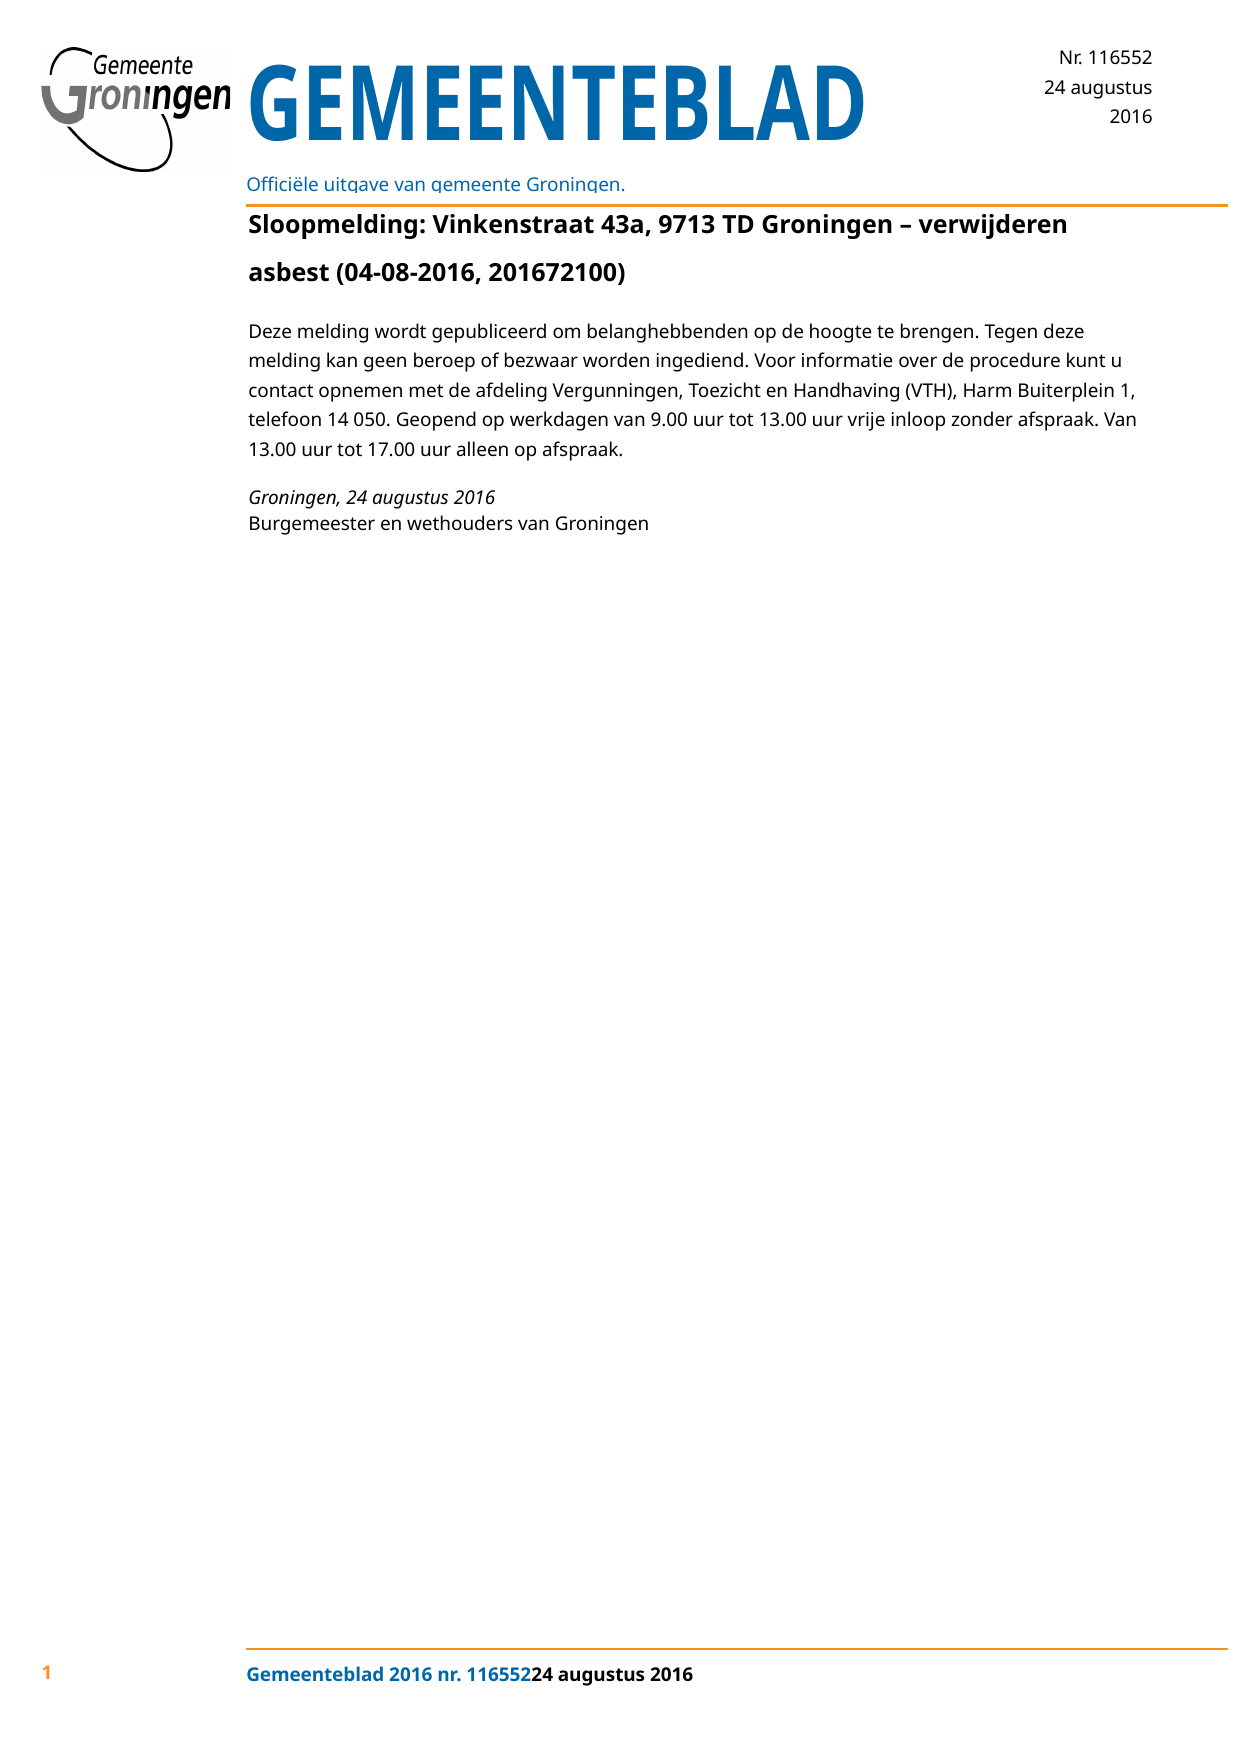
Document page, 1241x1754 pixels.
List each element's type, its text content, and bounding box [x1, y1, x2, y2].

text Burgemeester en wethouders van Groningen [248, 510, 1152, 536]
text Groningen, 24 augustus 2016 [248, 484, 1152, 510]
text Deze melding wordt gepubliceerd om belanghebbenden op de hoogte te brengen. Tegen deze melding kan geen beroep of bezwaar worden ingediend. Voor informatie over de procedure kunt u contact opnemen met de afdeling Vergunningen, Toezicht en Handhaving (VTH), Harm Buiterplein 1, telefoon 14 050. Geopend op werkdagen van 9.00 uur tot 13.00 uur vrije inloop zonder afspraak. Van 13.00 uur tot 17.00 uur alleen op afspraak. [248, 318, 1152, 462]
picture [41, 47, 231, 172]
text Sloopmelding: Vinkenstraat 43a, 9713 TD Groningen – verwijderen asbest (04-08-2016, 201672100) [248, 207, 1152, 288]
